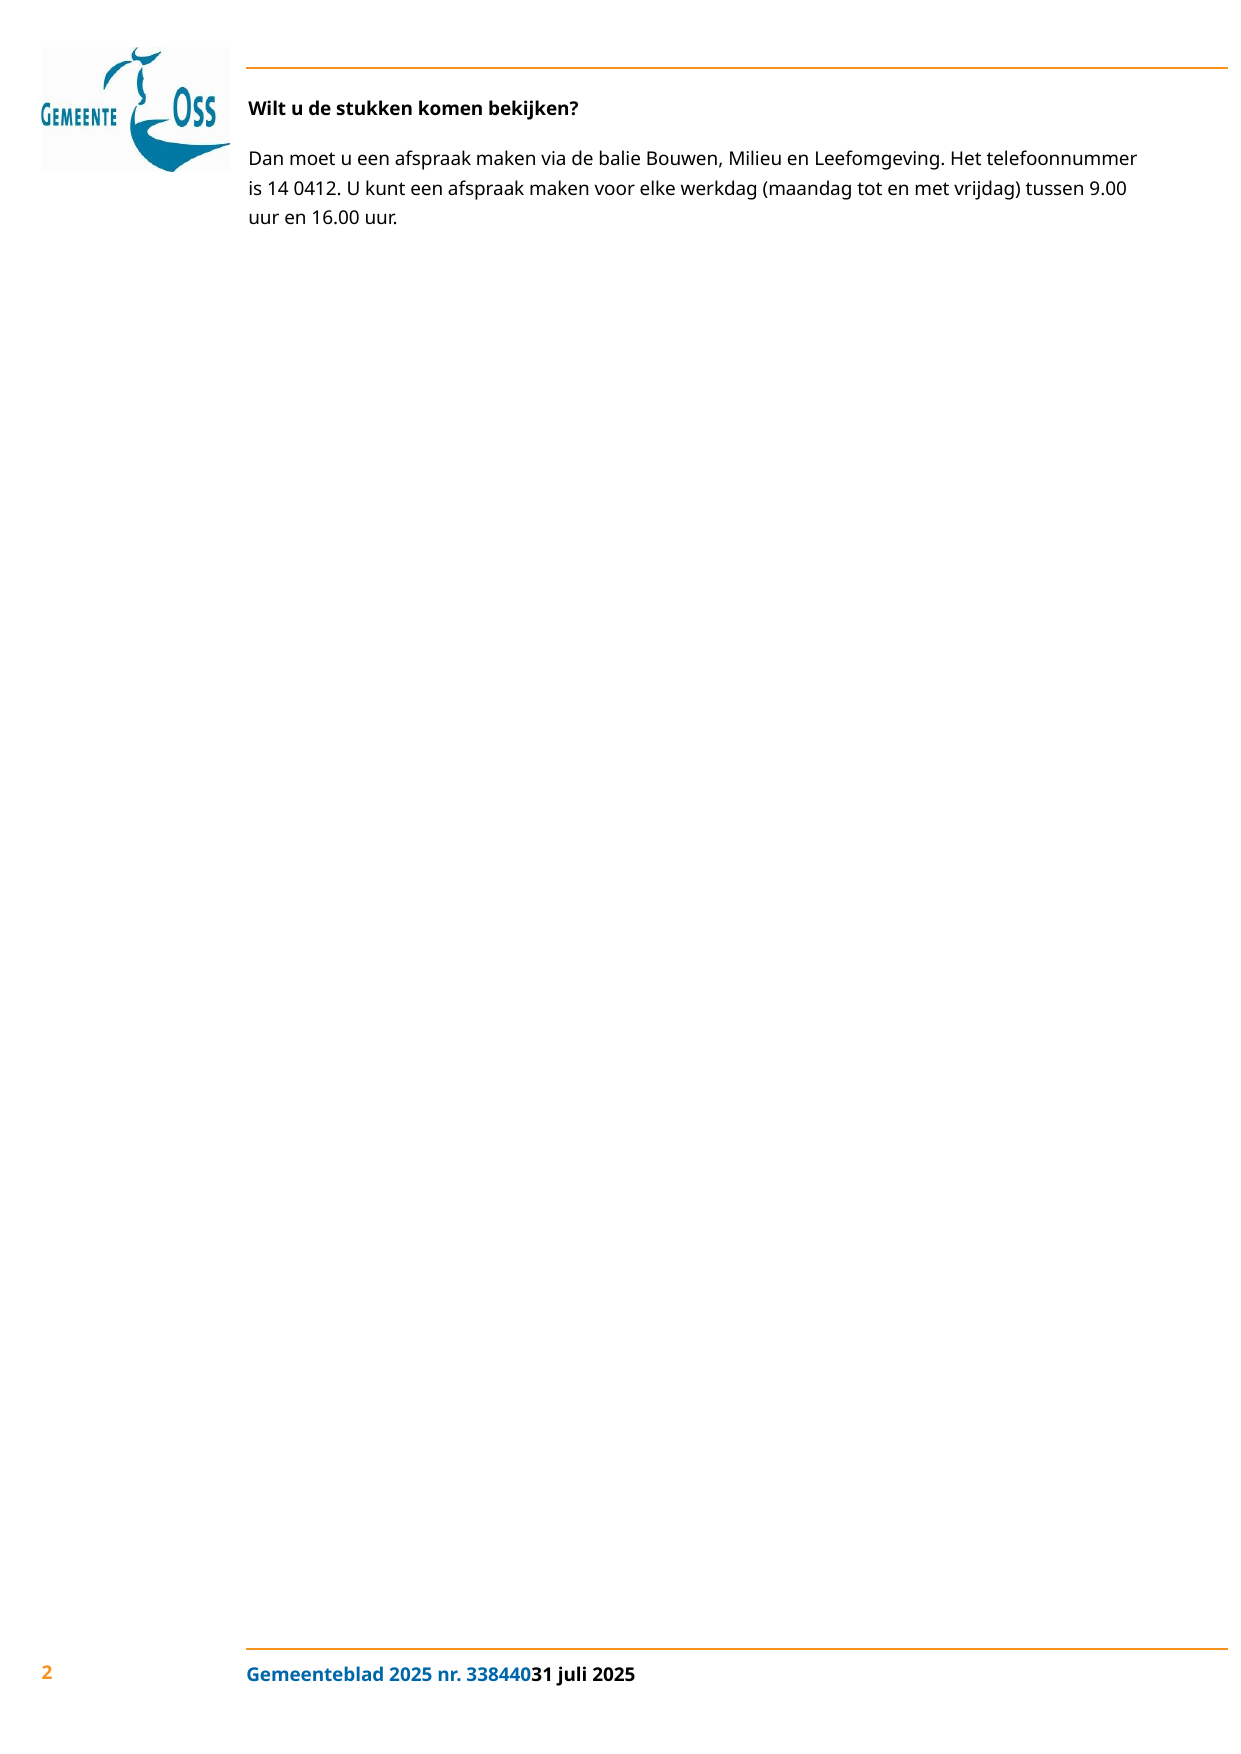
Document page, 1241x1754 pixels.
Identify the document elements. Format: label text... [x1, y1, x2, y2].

text Wilt u de stukken komen bekijken? [248, 95, 1152, 121]
picture [41, 47, 231, 172]
text Dan moet u een afspraak maken via de balie Bouwen, Milieu en Leefomgeving. Het telefoonnummer is 14 0412. U kunt een afspraak maken voor elke werkdag (maandag tot en met vrijdag) tussen 9.00 uur en 16.00 uur. [248, 145, 1152, 230]
